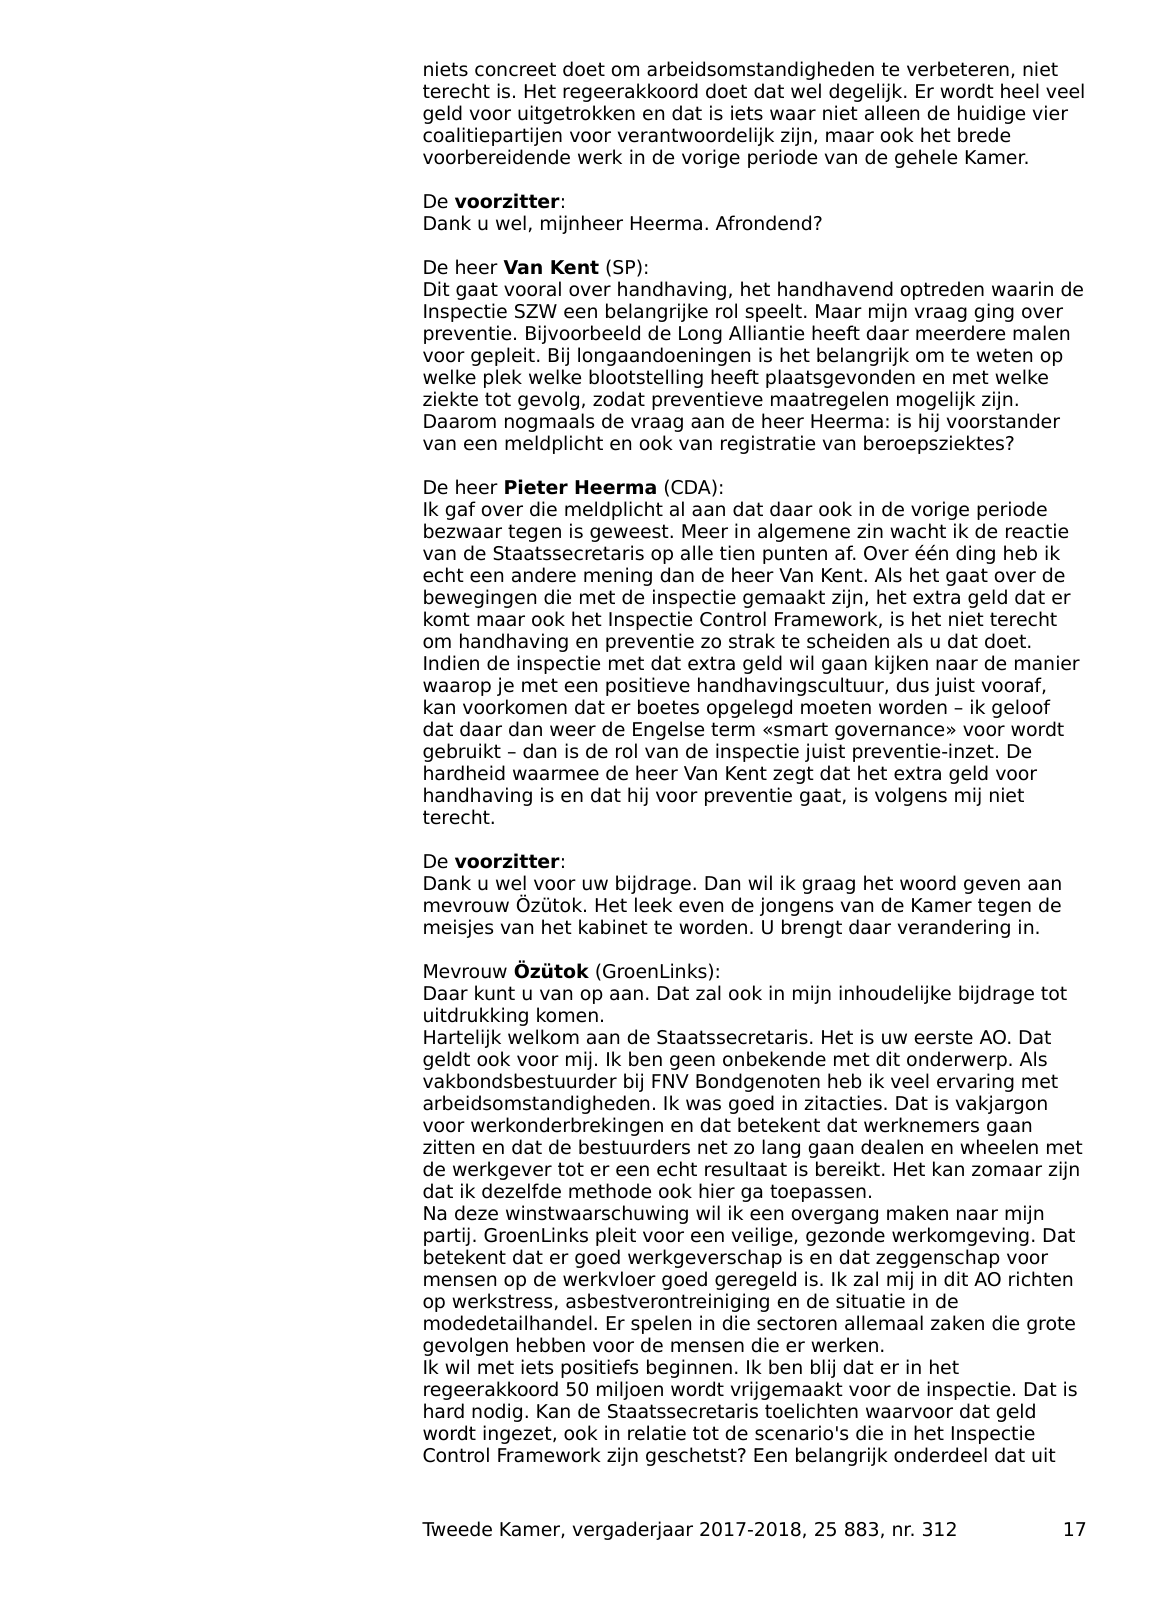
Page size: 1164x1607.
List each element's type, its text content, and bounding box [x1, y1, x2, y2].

text Ik gaf over die meldplicht al aan dat daar ook in de vorige periode bezwaar tegen is geweest. Meer in algemene zin wacht ik de reactie van de Staatssecretaris op alle tien punten af. Over één ding heb ik echt een andere mening dan de heer Van Kent. Als het gaat over de bewegingen die met de inspectie gemaakt zijn, het extra geld dat er komt maar ook het Inspectie Control Framework, is het niet terecht om handhaving en preventie zo strak te scheiden als u dat doet. Indien de inspectie met dat extra geld wil gaan kijken naar de manier waarop je met een positieve handhavingscultuur, dus juist vooraf, kan voorkomen dat er boetes opgelegd moeten worden – ik geloof dat daar dan weer de Engelse term «smart governance» voor wordt gebruikt – dan is de rol van de inspectie juist preventie-inzet. De hardheid waarmee de heer Van Kent zegt dat het extra geld voor handhaving is en dat hij voor preventie gaat, is volgens mij niet terecht. [422, 499, 1087, 829]
text De voorzitter: [422, 191, 1087, 213]
text Ik wil met iets positiefs beginnen. Ik ben blij dat er in het regeerakkoord 50 miljoen wordt vrijgemaakt voor de inspectie. Dat is hard nodig. Kan de Staatssecretaris toelichten waarvoor dat geld wordt ingezet, ook in relatie tot de scenario's die in het Inspectie Control Framework zijn geschetst? Een belangrijk onderdeel dat uit [422, 1357, 1087, 1467]
text De voorzitter: [422, 851, 1087, 873]
text niets concreet doet om arbeidsomstandigheden te verbeteren, niet terecht is. Het regeerakkoord doet dat wel degelijk. Er wordt heel veel geld voor uitgetrokken en dat is iets waar niet alleen de huidige vier coalitiepartijen voor verantwoordelijk zijn, maar ook het brede voorbereidende werk in de vorige periode van de gehele Kamer. [422, 59, 1087, 169]
text Dit gaat vooral over handhaving, het handhavend optreden waarin de Inspectie SZW een belangrijke rol speelt. Maar mijn vraag ging over preventie. Bijvoorbeeld de Long Alliantie heeft daar meerdere malen voor gepleit. Bij longaandoeningen is het belangrijk om te weten op welke plek welke blootstelling heeft plaatsgevonden en met welke ziekte tot gevolg, zodat preventieve maatregelen mogelijk zijn. Daarom nogmaals de vraag aan de heer Heerma: is hij voorstander van een meldplicht en ook van registratie van beroepsziektes? [422, 279, 1087, 455]
text Mevrouw Özütok (GroenLinks): [422, 961, 1087, 983]
text Na deze winstwaarschuwing wil ik een overgang maken naar mijn partij. GroenLinks pleit voor een veilige, gezonde werkomgeving. Dat betekent dat er goed werkgeverschap is en dat zeggenschap voor mensen op de werkvloer goed geregeld is. Ik zal mij in dit AO richten op werkstress, asbestverontreiniging en de situatie in de modedetailhandel. Er spelen in die sectoren allemaal zaken die grote gevolgen hebben voor de mensen die er werken. [422, 1203, 1087, 1357]
text De heer Pieter Heerma (CDA): [422, 477, 1087, 499]
text Dank u wel voor uw bijdrage. Dan wil ik graag het woord geven aan mevrouw Özütok. Het leek even de jongens van de Kamer tegen de meisjes van het kabinet te worden. U brengt daar verandering in. [422, 873, 1087, 939]
text De heer Van Kent (SP): [422, 257, 1087, 279]
text Hartelijk welkom aan de Staatssecretaris. Het is uw eerste AO. Dat geldt ook voor mij. Ik ben geen onbekende met dit onderwerp. Als vakbondsbestuurder bij FNV Bondgenoten heb ik veel ervaring met arbeidsomstandigheden. Ik was goed in zitacties. Dat is vakjargon voor werkonderbrekingen en dat betekent dat werknemers gaan zitten en dat de bestuurders net zo lang gaan dealen en wheelen met de werkgever tot er een echt resultaat is bereikt. Het kan zomaar zijn dat ik dezelfde methode ook hier ga toepassen. [422, 1027, 1087, 1203]
text Dank u wel, mijnheer Heerma. Afrondend? [422, 213, 1087, 235]
text Daar kunt u van op aan. Dat zal ook in mijn inhoudelijke bijdrage tot uitdrukking komen. [422, 983, 1087, 1027]
